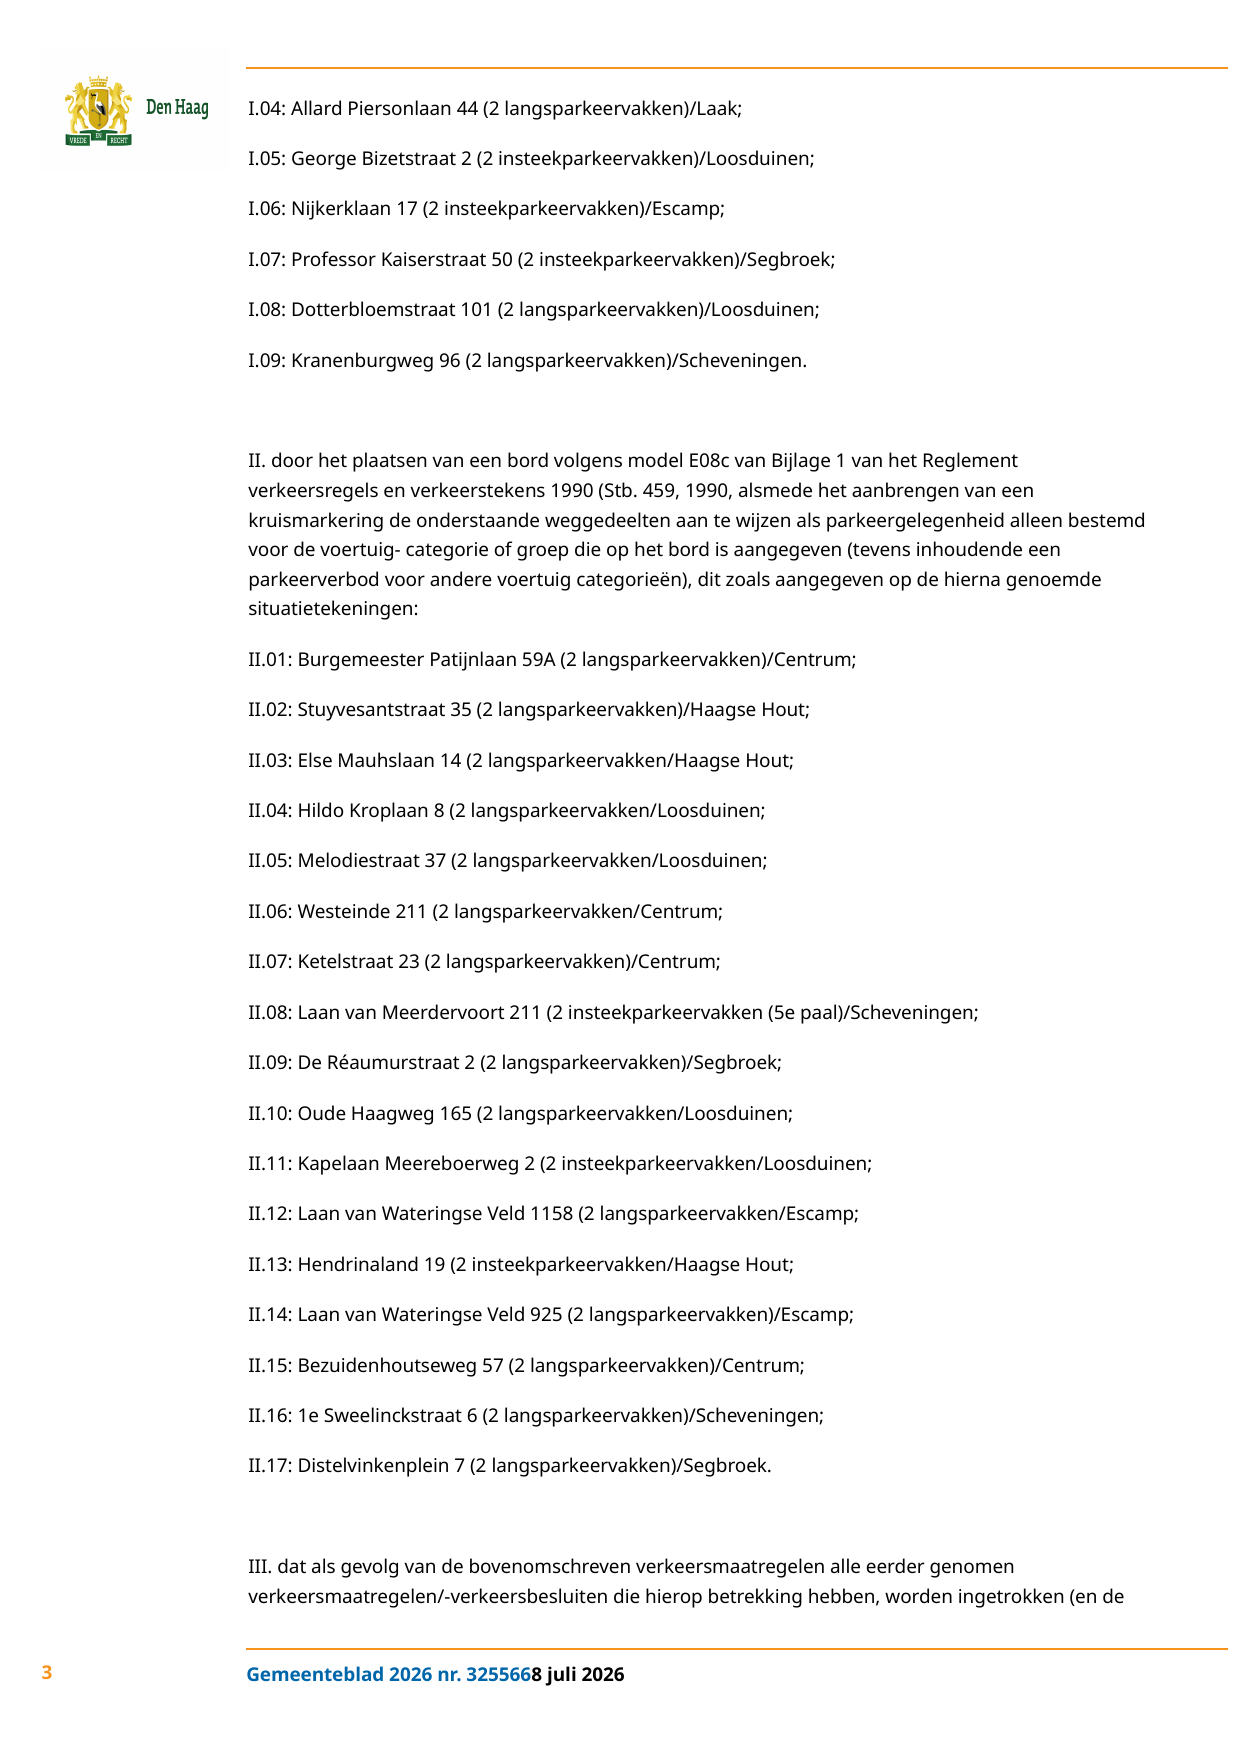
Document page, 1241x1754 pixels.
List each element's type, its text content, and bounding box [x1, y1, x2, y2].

text I.08: Dotterbloemstraat 101 (2 langsparkeervakken)/Loosduinen; [248, 296, 1152, 322]
text I.04: Allard Piersonlaan 44 (2 langsparkeervakken)/Laak; [248, 95, 1152, 121]
text I.07: Professor Kaiserstraat 50 (2 insteekparkeervakken)/Segbroek; [248, 246, 1152, 272]
text II.08: Laan van Meerdervoort 211 (2 insteekparkeervakken (5e paal)/Scheveningen; [248, 999, 1152, 1025]
text II.03: Else Mauhslaan 14 (2 langsparkeervakken/Haagse Hout; [248, 747, 1152, 773]
text II.04: Hildo Kroplaan 8 (2 langsparkeervakken/Loosduinen; [248, 797, 1152, 823]
text II.14: Laan van Wateringse Veld 925 (2 langsparkeervakken)/Escamp; [248, 1301, 1152, 1327]
text II.16: 1e Sweelinckstraat 6 (2 langsparkeervakken)/Scheveningen; [248, 1402, 1152, 1428]
text II.07: Ketelstraat 23 (2 langsparkeervakken)/Centrum; [248, 948, 1152, 974]
text II.13: Hendrinaland 19 (2 insteekparkeervakken/Haagse Hout; [248, 1251, 1152, 1277]
picture [41, 47, 231, 172]
text II.06: Westeinde 211 (2 langsparkeervakken/Centrum; [248, 898, 1152, 924]
text I.09: Kranenburgweg 96 (2 langsparkeervakken)/Scheveningen. [248, 347, 1152, 373]
text II.15: Bezuidenhoutseweg 57 (2 langsparkeervakken)/Centrum; [248, 1352, 1152, 1378]
text II.05: Melodiestraat 37 (2 langsparkeervakken/Loosduinen; [248, 848, 1152, 873]
text II.01: Burgemeester Patijnlaan 59A (2 langsparkeervakken)/Centrum; [248, 646, 1152, 672]
text II. door het plaatsen van een bord volgens model E08c van Bijlage 1 van het Reglement verkeersregels en verkeerstekens 1990 (Stb. 459, 1990, alsmede het aanbrengen van een kruismarkering de onderstaande weggedeelten aan te wijzen als parkeergelegenheid alleen bestemd voor de voertuig- categorie of groep die op het bord is aangegeven (tevens inhoudende een parkeerverbod voor andere voertuig categorieën), dit zoals aangegeven op de hierna genoemde situatietekeningen: [248, 448, 1152, 621]
text II.10: Oude Haagweg 165 (2 langsparkeervakken/Loosduinen; [248, 1100, 1152, 1126]
text II.11: Kapelaan Meereboerweg 2 (2 insteekparkeervakken/Loosduinen; [248, 1150, 1152, 1176]
text II.12: Laan van Wateringse Veld 1158 (2 langsparkeervakken/Escamp; [248, 1201, 1152, 1226]
text I.05: George Bizetstraat 2 (2 insteekparkeervakken)/Loosduinen; [248, 145, 1152, 171]
text III. dat als gevolg van de bovenomschreven verkeersmaatregelen alle eerder genomen verkeersmaatregelen/-verkeersbesluiten die hierop betrekking hebben, worden ingetrokken (en de [248, 1553, 1152, 1609]
text II.09: De Réaumurstraat 2 (2 langsparkeervakken)/Segbroek; [248, 1049, 1152, 1075]
text II.17: Distelvinkenplein 7 (2 langsparkeervakken)/Segbroek. [248, 1453, 1152, 1478]
text II.02: Stuyvesantstraat 35 (2 langsparkeervakken)/Haagse Hout; [248, 696, 1152, 722]
text I.06: Nijkerklaan 17 (2 insteekparkeervakken)/Escamp; [248, 196, 1152, 221]
